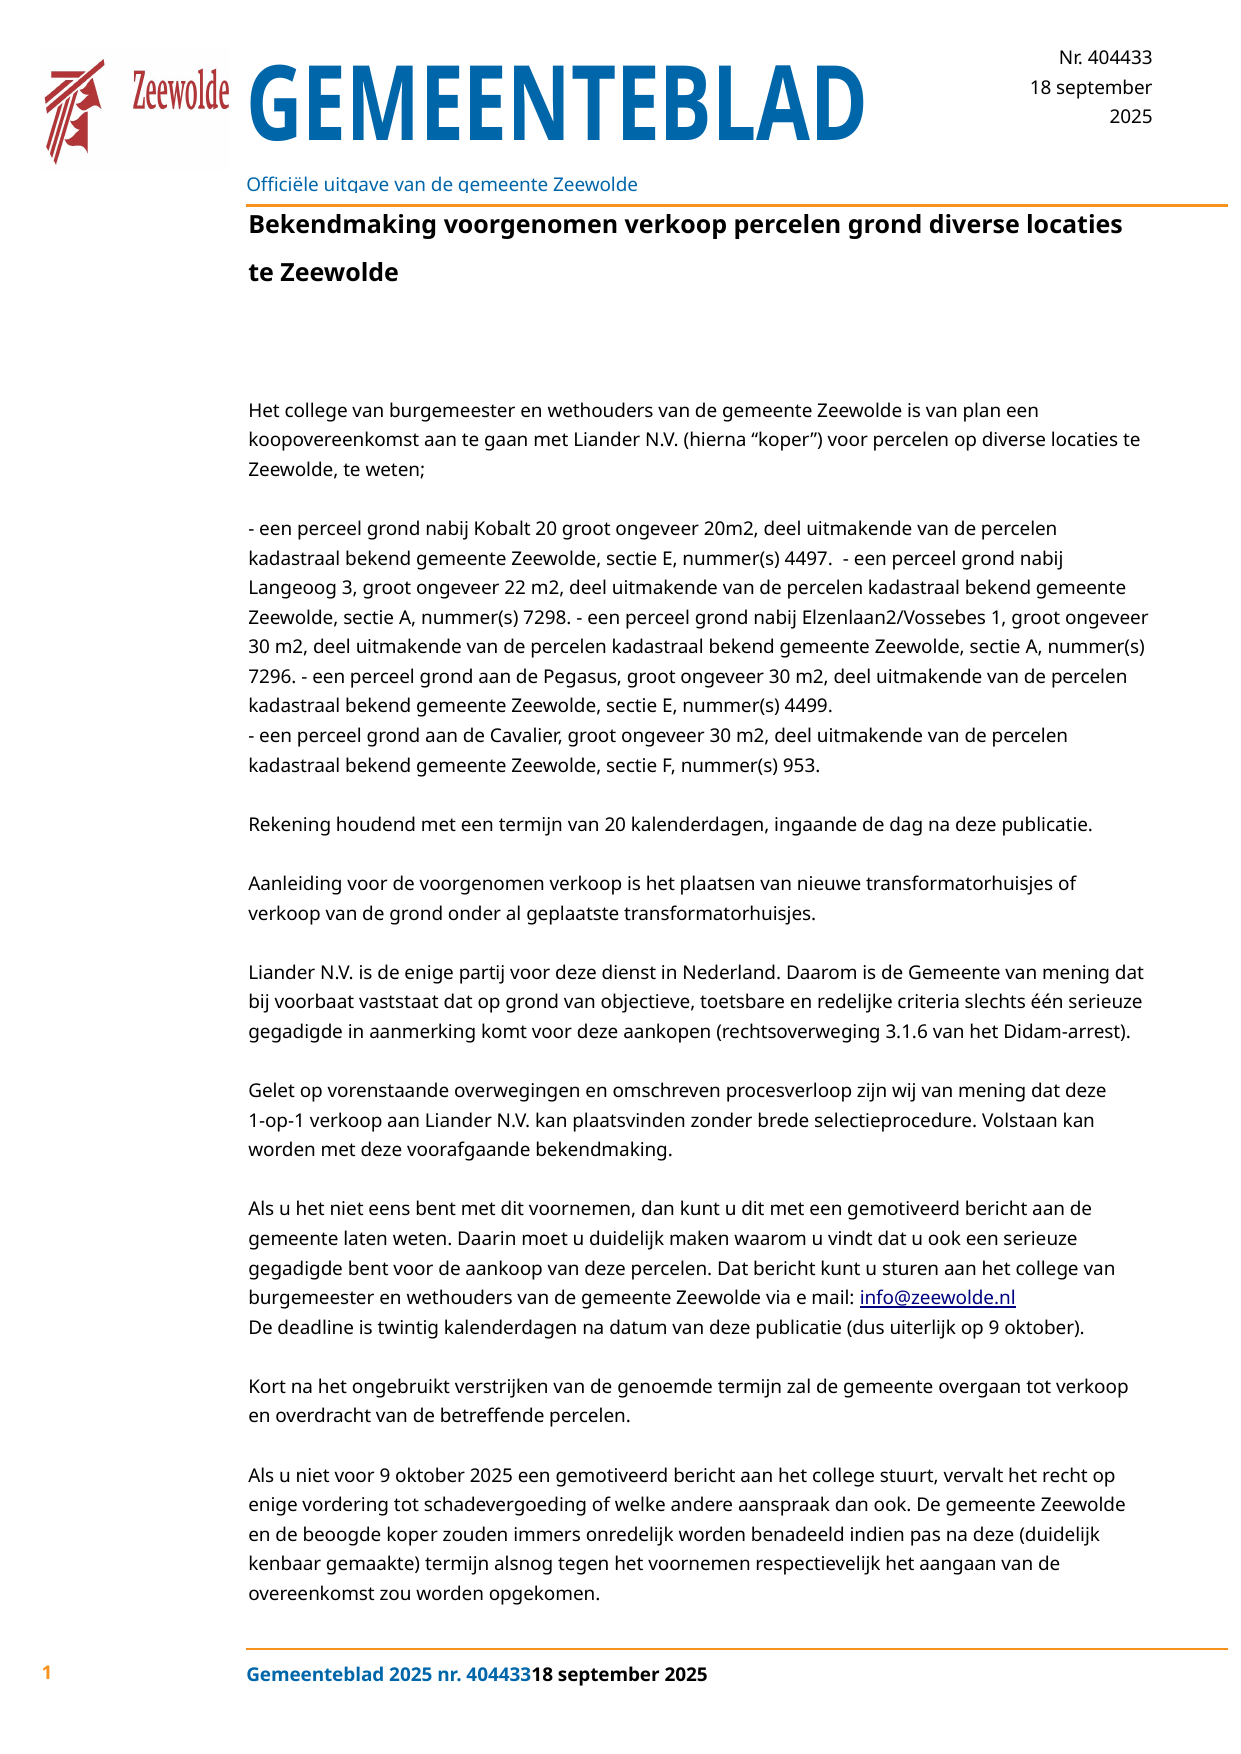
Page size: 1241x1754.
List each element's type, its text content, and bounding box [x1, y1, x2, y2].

text Bekendmaking voorgenomen verkoop percelen grond diverse locaties te Zeewolde [248, 207, 1152, 288]
text Gelet op vorenstaande overwegingen en omschreven procesverloop zijn wij van mening dat deze [248, 1077, 1152, 1103]
text De deadline is twintig kalenderdagen na datum van deze publicatie (dus uiterlijk op 9 oktober). [248, 1314, 1152, 1339]
text 1-op-1 verkoop aan Liander N.V. kan plaatsvinden zonder brede selectieprocedure. Volstaan kan worden met deze voorafgaande bekendmaking. [248, 1107, 1152, 1162]
text Liander N.V. is de enige partij voor deze dienst in Nederland. Daarom is de Gemeente van mening dat bij voorbaat vaststaat dat op grond van objectieve, toetsbare en redelijke criteria slechts één serieuze gegadigde in aanmerking komt voor deze aankopen (rechtsoverweging 3.1.6 van het Didam-arrest). [248, 959, 1152, 1044]
text Kort na het ongebruikt verstrijken van de genoemde termijn zal de gemeente overgaan tot verkoop en overdracht van de betreffende percelen. [248, 1373, 1152, 1428]
text Als u niet voor 9 oktober 2025 een gemotiveerd bericht aan het college stuurt, vervalt het recht op enige vordering tot schadevergoeding of welke andere aanspraak dan ook. De gemeente Zeewolde en de beoogde koper zouden immers onredelijk worden benadeeld indien pas na deze (duidelijk kenbaar gemaakte) termijn alsnog tegen het voornemen respectievelijk het aangaan van de overeenkomst zou worden opgekomen. [248, 1462, 1152, 1606]
text Het college van burgemeester en wethouders van de gemeente Zeewolde is van plan een koopovereenkomst aan te gaan met Liander N.V. (hierna “koper”) voor percelen op diverse locaties te Zeewolde, te weten; [248, 397, 1152, 482]
picture [41, 47, 231, 172]
text - een perceel grond aan de Cavalier, groot ongeveer 30 m2, deel uitmakende van de percelen kadastraal bekend gemeente Zeewolde, sectie F, nummer(s) 953. [248, 722, 1152, 777]
text Als u het niet eens bent met dit voornemen, dan kunt u dit met een gemotiveerd bericht aan de gemeente laten weten. Daarin moet u duidelijk maken waarom u vindt dat u ook een serieuze gegadigde bent voor de aankoop van deze percelen. Dat bericht kunt u sturen aan het college van burgemeester en wethouders van de gemeente Zeewolde via e mail: info@zeewolde.nl [248, 1196, 1152, 1310]
text Rekening houdend met een termijn van 20 kalenderdagen, ingaande de dag na deze publicatie. [248, 811, 1152, 837]
text Aanleiding voor de voorgenomen verkoop is het plaatsen van nieuwe transformatorhuisjes of verkoop van de grond onder al geplaatste transformatorhuisjes. [248, 870, 1152, 925]
text - een perceel grond nabij Kobalt 20 groot ongeveer 20m2, deel uitmakende van de percelen kadastraal bekend gemeente Zeewolde, sectie E, nummer(s) 4497. - een perceel grond nabij Langeoog 3, groot ongeveer 22 m2, deel uitmakende van de percelen kadastraal bekend gemeente Zeewolde, sectie A, nummer(s) 7298. - een perceel grond nabij Elzenlaan2/Vossebes 1, groot ongeveer 30 m2, deel uitmakende van de percelen kadastraal bekend gemeente Zeewolde, sectie A, nummer(s) 7296. - een perceel grond aan de Pegasus, groot ongeveer 30 m2, deel uitmakende van de percelen kadastraal bekend gemeente Zeewolde, sectie E, nummer(s) 4499. [248, 515, 1152, 718]
